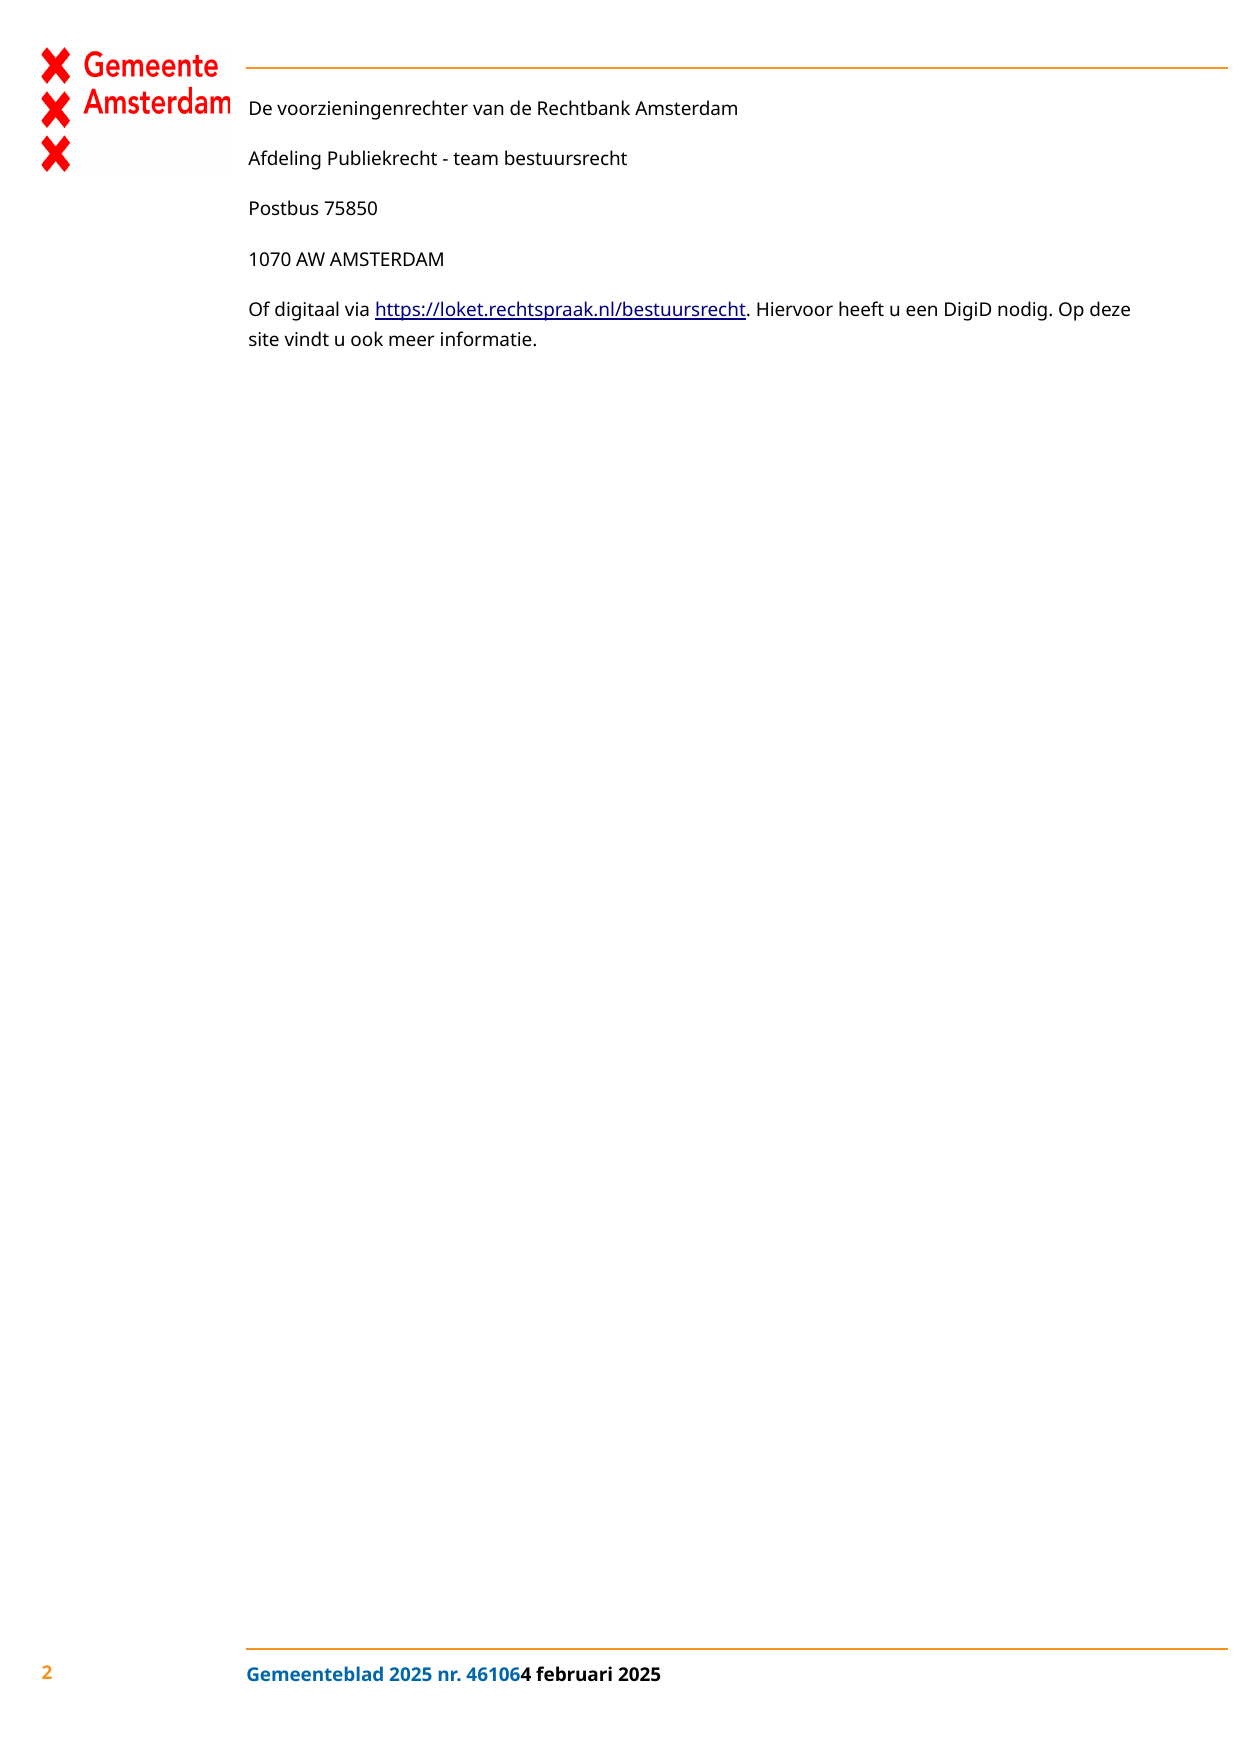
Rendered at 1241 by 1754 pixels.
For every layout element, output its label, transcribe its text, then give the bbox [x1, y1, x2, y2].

picture [41, 47, 231, 172]
text Afdeling Publiekrecht - team bestuursrecht [248, 145, 1152, 171]
text De voorzieningenrechter van de Rechtbank Amsterdam [248, 95, 1152, 121]
text Postbus 75850 [248, 196, 1152, 221]
text Of digitaal via https://loket.rechtspraak.nl/bestuursrecht. Hiervoor heeft u een DigiD nodig. Op deze site vindt u ook meer informatie. [248, 296, 1152, 352]
text 1070 AW AMSTERDAM [248, 246, 1152, 272]
